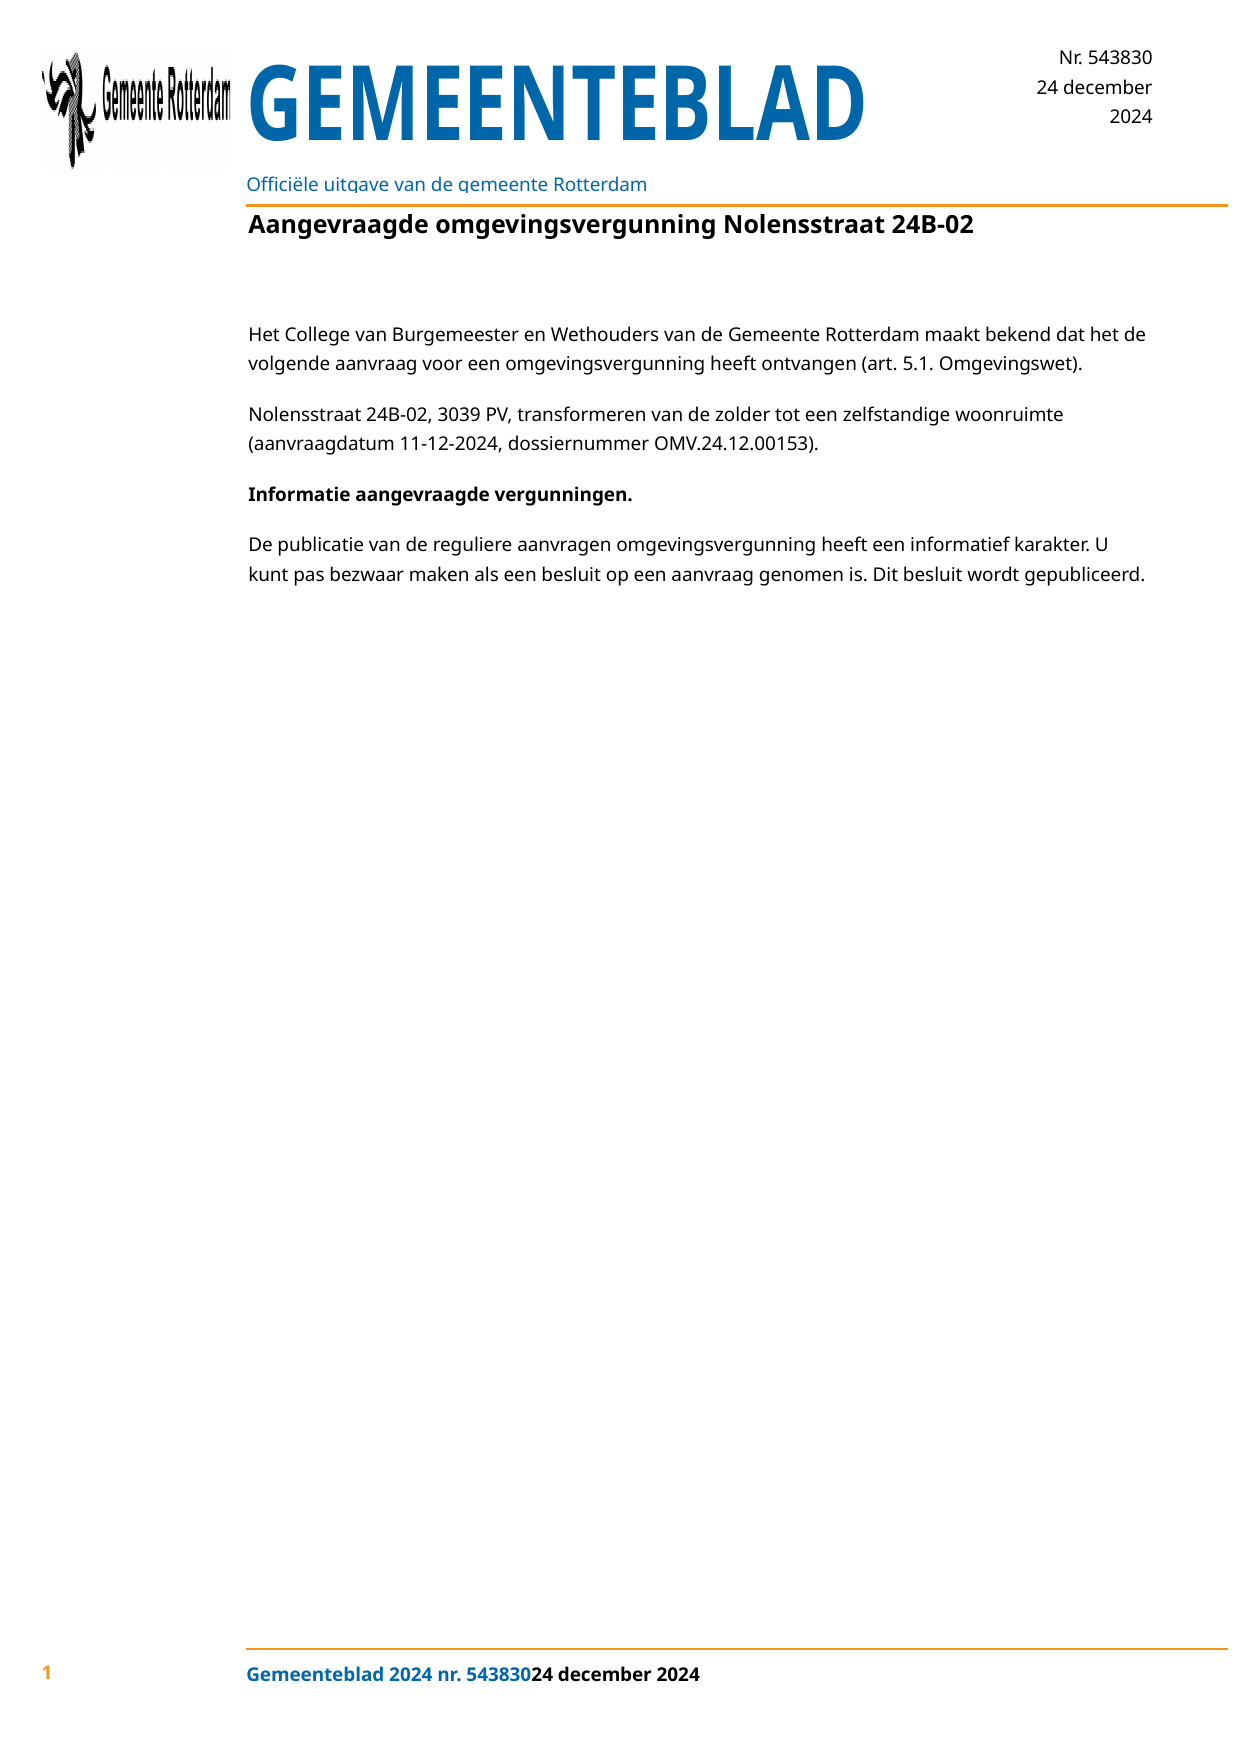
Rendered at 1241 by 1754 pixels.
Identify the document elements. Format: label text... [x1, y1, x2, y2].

text Nolensstraat 24B-02, 3039 PV, transformeren van de zolder tot een zelfstandige woonruimte (aanvraagdatum 11-12-2024, dossiernummer OMV.24.12.00153). [248, 401, 1152, 456]
text Informatie aangevraagde vergunningen. [248, 481, 1152, 506]
text De publicatie van de reguliere aanvragen omgevingsvergunning heeft een informatief karakter. U kunt pas bezwaar maken als een besluit op een aanvraag genomen is. Dit besluit wordt gepubliceerd. [248, 531, 1152, 586]
picture [41, 47, 231, 172]
text Het College van Burgemeester en Wethouders van de Gemeente Rotterdam maakt bekend dat het de volgende aanvraag voor een omgevingsvergunning heeft ontvangen (art. 5.1. Omgevingswet). [248, 321, 1152, 376]
text Aangevraagde omgevingsvergunning Nolensstraat 24B-02 [248, 207, 1152, 241]
